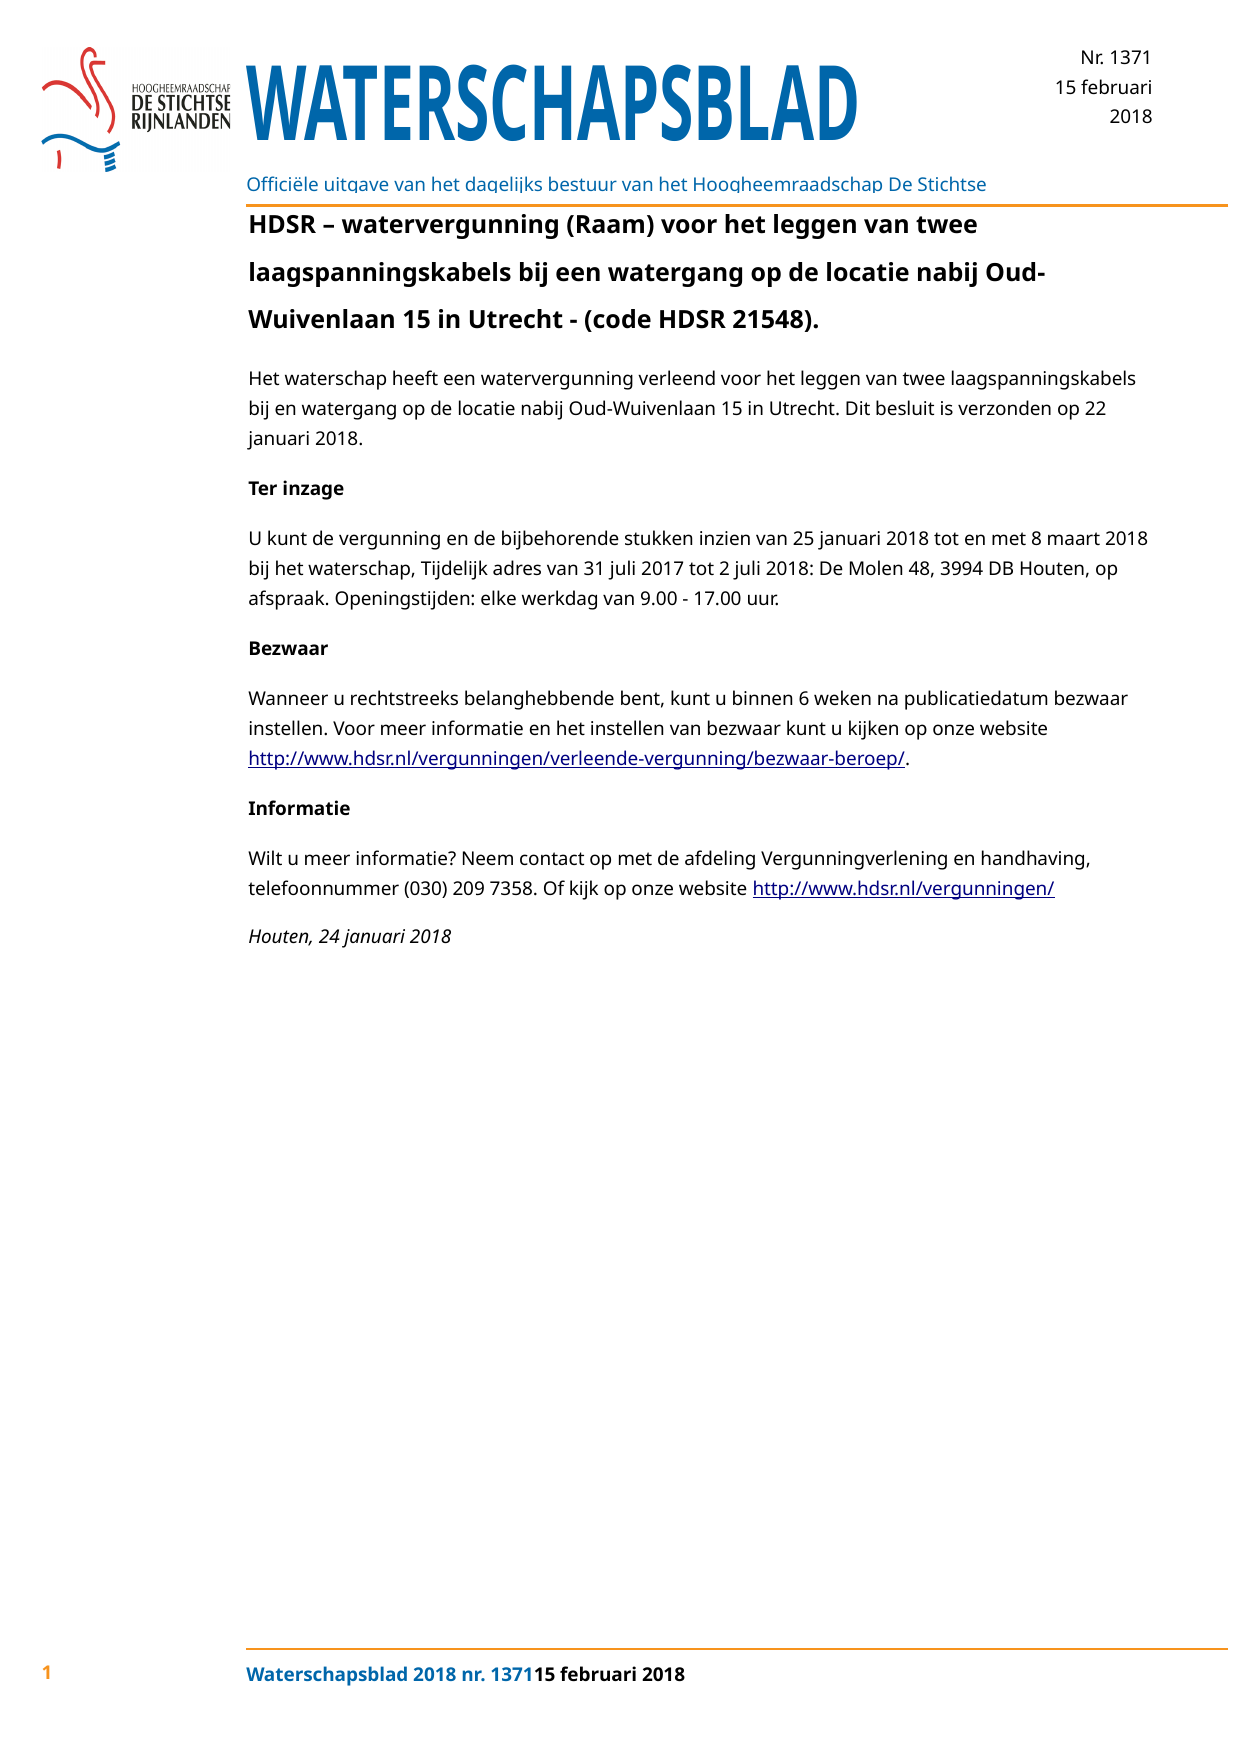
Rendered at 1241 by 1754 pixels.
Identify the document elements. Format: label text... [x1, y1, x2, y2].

text Wilt u meer informatie? Neem contact op met de afdeling Vergunningverlening en handhaving, telefoonnummer (030) 209 7358. Of kijk op onze website http://www.hdsr.nl/vergunningen/ [248, 846, 1152, 901]
text Wanneer u rechtstreeks belanghebbende bent, kunt u binnen 6 weken na publicatiedatum bezwaar instellen. Voor meer informatie en het instellen van bezwaar kunt u kijken op onze website http://www.hdsr.nl/vergunningen/verleende-vergunning/bezwaar-beroep/. [248, 686, 1152, 770]
text U kunt de vergunning en de bijbehorende stukken inzien van 25 januari 2018 tot en met 8 maart 2018 bij het waterschap, Tijdelijk adres van 31 juli 2017 tot 2 juli 2018: De Molen 48, 3994 DB Houten, op afspraak. Openingstijden: elke werkdag van 9.00 - 17.00 uur. [248, 526, 1152, 610]
text Ter inzage [248, 475, 1152, 501]
picture [41, 47, 231, 172]
text Bezwaar [248, 635, 1152, 661]
text Informatie [248, 795, 1152, 821]
text Houten, 24 januari 2018 [248, 923, 1152, 949]
text HDSR – watervergunning (Raam) voor het leggen van twee laagspanningskabels bij een watergang op de locatie nabij Oud-Wuivenlaan 15 in Utrecht - (code HDSR 21548). [248, 207, 1152, 336]
text Het waterschap heeft een watervergunning verleend voor het leggen van twee laagspanningskabels bij en watergang op de locatie nabij Oud-Wuivenlaan 15 in Utrecht. Dit besluit is verzonden op 22 januari 2018. [248, 366, 1152, 450]
